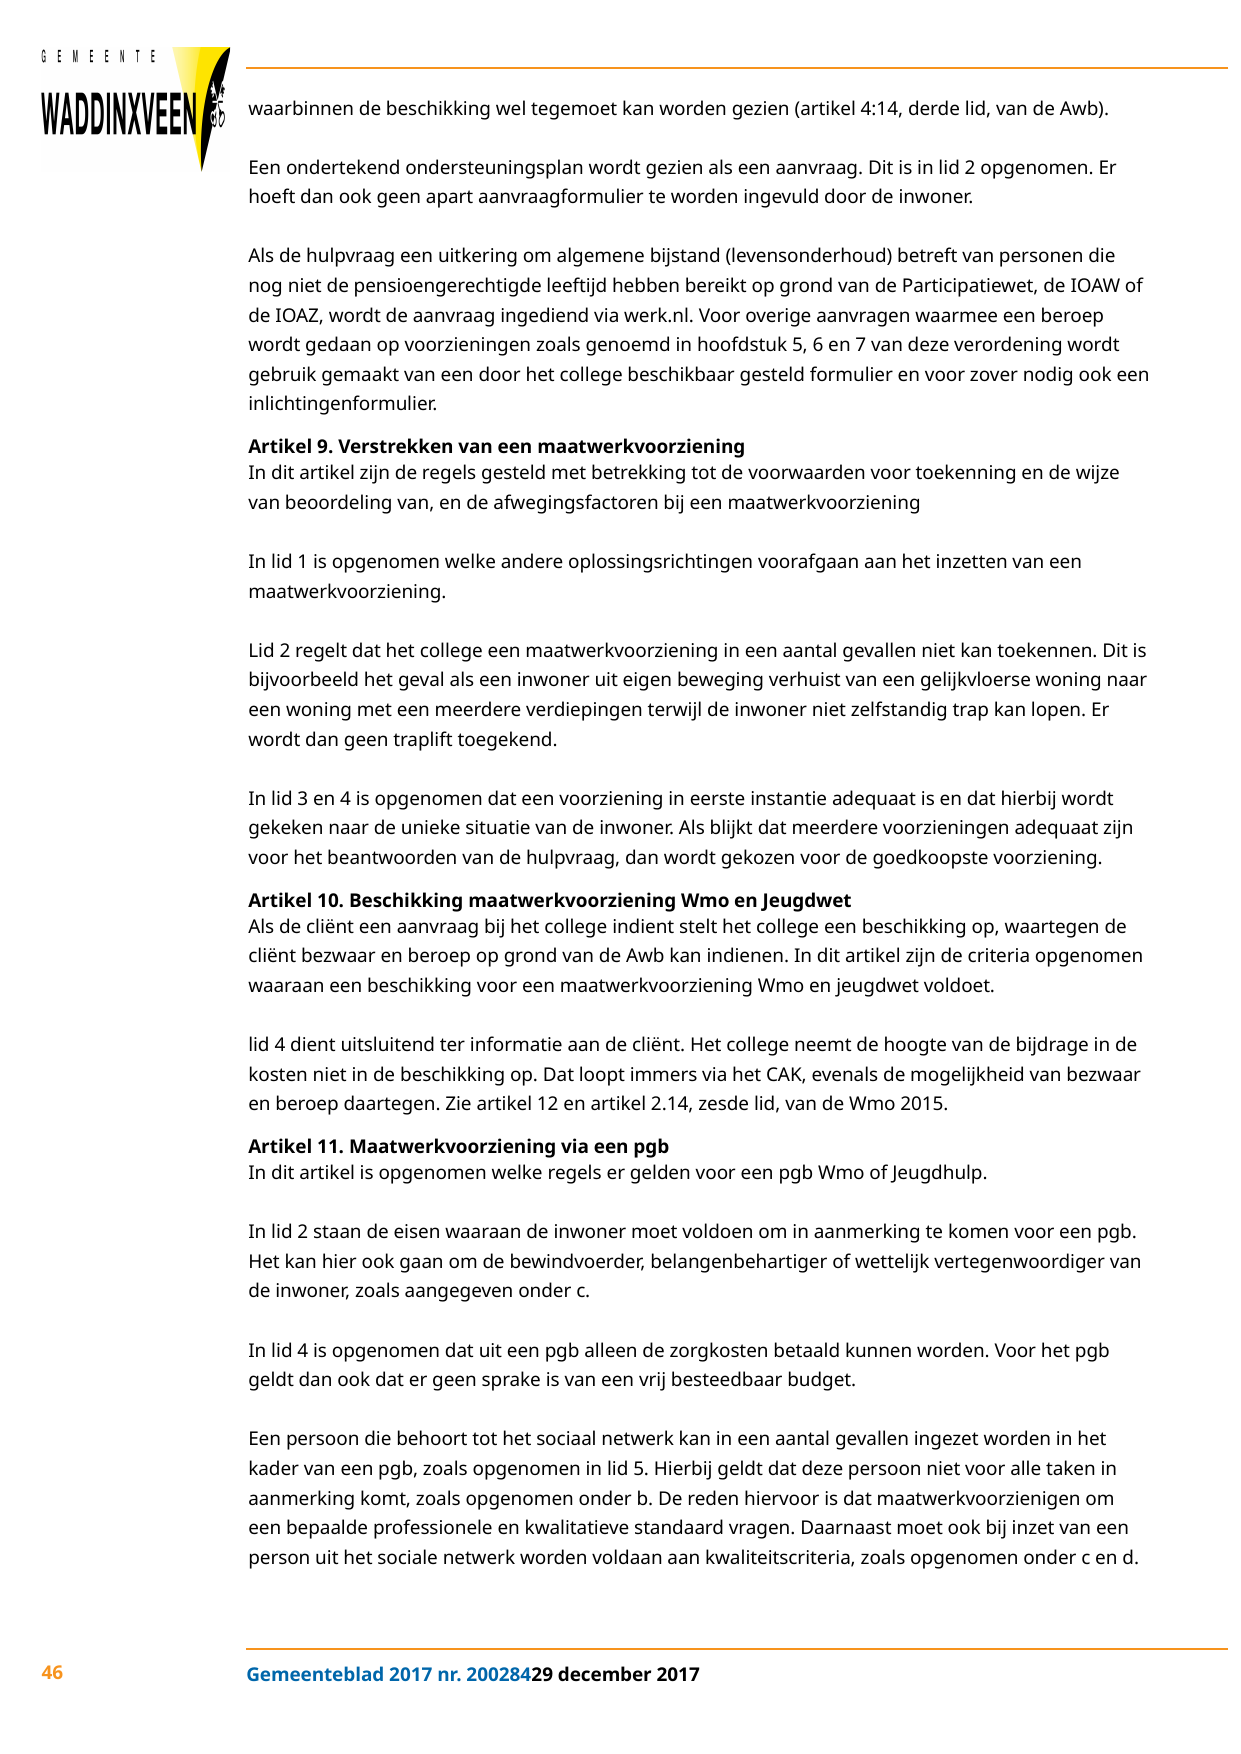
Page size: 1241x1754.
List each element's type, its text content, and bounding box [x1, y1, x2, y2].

text Een persoon die behoort tot het sociaal netwerk kan in een aantal gevallen ingezet worden in het kader van een pgb, zoals opgenomen in lid 5. Hierbij geldt dat deze persoon niet voor alle taken in aanmerking komt, zoals opgenomen onder b. De reden hiervoor is dat maatwerkvoorzienigen om een bepaalde professionele en kwalitatieve standaard vragen. Daarnaast moet ook bij inzet van een person uit het sociale netwerk worden voldaan aan kwaliteitscriteria, zoals opgenomen onder c en d. [248, 1426, 1152, 1569]
text Als de cliënt een aanvraag bij het college indient stelt het college een beschikking op, waartegen de cliënt bezwaar en beroep op grond van de Awb kan indienen. In dit artikel zijn de criteria opgenomen waaraan een beschikking voor een maatwerkvoorziening Wmo en jeugdwet voldoet. [248, 913, 1152, 998]
text In lid 4 is opgenomen dat uit een pgb alleen de zorgkosten betaald kunnen worden. Voor het pgb geldt dan ook dat er geen sprake is van een vrij besteedbaar budget. [248, 1337, 1152, 1392]
text Artikel 10. Beschikking maatwerkvoorziening Wmo en Jeugdwet [248, 887, 1152, 913]
text In lid 3 en 4 is opgenomen dat een voorziening in eerste instantie adequaat is en dat hierbij wordt gekeken naar de unieke situatie van de inwoner. Als blijkt dat meerdere voorzieningen adequaat zijn voor het beantwoorden van de hulpvraag, dan wordt gekozen voor de goedkoopste voorziening. [248, 785, 1152, 870]
picture [41, 47, 231, 172]
text In dit artikel is opgenomen welke regels er gelden voor een pgb Wmo of Jeugdhulp. [248, 1159, 1152, 1185]
text Artikel 9. Verstrekken van een maatwerkvoorziening [248, 434, 1152, 459]
text In lid 2 staan de eisen waaraan de inwoner moet voldoen om in aanmerking te komen voor een pgb. Het kan hier ook gaan om de bewindvoerder, belangenbehartiger of wettelijk vertegenwoordiger van de inwoner, zoals aangegeven onder c. [248, 1218, 1152, 1303]
text waarbinnen de beschikking wel tegemoet kan worden gezien (artikel 4:14, derde lid, van de Awb). [248, 95, 1152, 121]
text lid 4 dient uitsluitend ter informatie aan de cliënt. Het college neemt de hoogte van de bijdrage in de kosten niet in de beschikking op. Dat loopt immers via het CAK, evenals de mogelijkheid van bezwaar en beroep daartegen. Zie artikel 12 en artikel 2.14, zesde lid, van de Wmo 2015. [248, 1031, 1152, 1116]
text Artikel 11. Maatwerkvoorziening via een pgb [248, 1133, 1152, 1159]
text In lid 1 is opgenomen welke andere oplossingsrichtingen voorafgaan aan het inzetten van een maatwerkvoorziening. [248, 548, 1152, 603]
text Lid 2 regelt dat het college een maatwerkvoorziening in een aantal gevallen niet kan toekennen. Dit is bijvoorbeeld het geval als een inwoner uit eigen beweging verhuist van een gelijkvloerse woning naar een woning met een meerdere verdiepingen terwijl de inwoner niet zelfstandig trap kan lopen. Er wordt dan geen traplift toegekend. [248, 637, 1152, 751]
text Als de hulpvraag een uitkering om algemene bijstand (levensonderhoud) betreft van personen die nog niet de pensioengerechtigde leeftijd hebben bereikt op grond van de Participatiewet, de IOAW of de IOAZ, wordt de aanvraag ingediend via werk.nl. Voor overige aanvragen waarmee een beroep wordt gedaan op voorzieningen zoals genoemd in hoofdstuk 5, 6 en 7 van deze verordening wordt gebruik gemaakt van een door het college beschikbaar gesteld formulier en voor zover nodig ook een inlichtingenformulier. [248, 243, 1152, 416]
text Een ondertekend ondersteuningsplan wordt gezien als een aanvraag. Dit is in lid 2 opgenomen. Er hoeft dan ook geen apart aanvraagformulier te worden ingevuld door de inwoner. [248, 154, 1152, 209]
text In dit artikel zijn de regels gesteld met betrekking tot de voorwaarden voor toekenning en de wijze van beoordeling van, en de afwegingsfactoren bij een maatwerkvoorziening [248, 459, 1152, 515]
